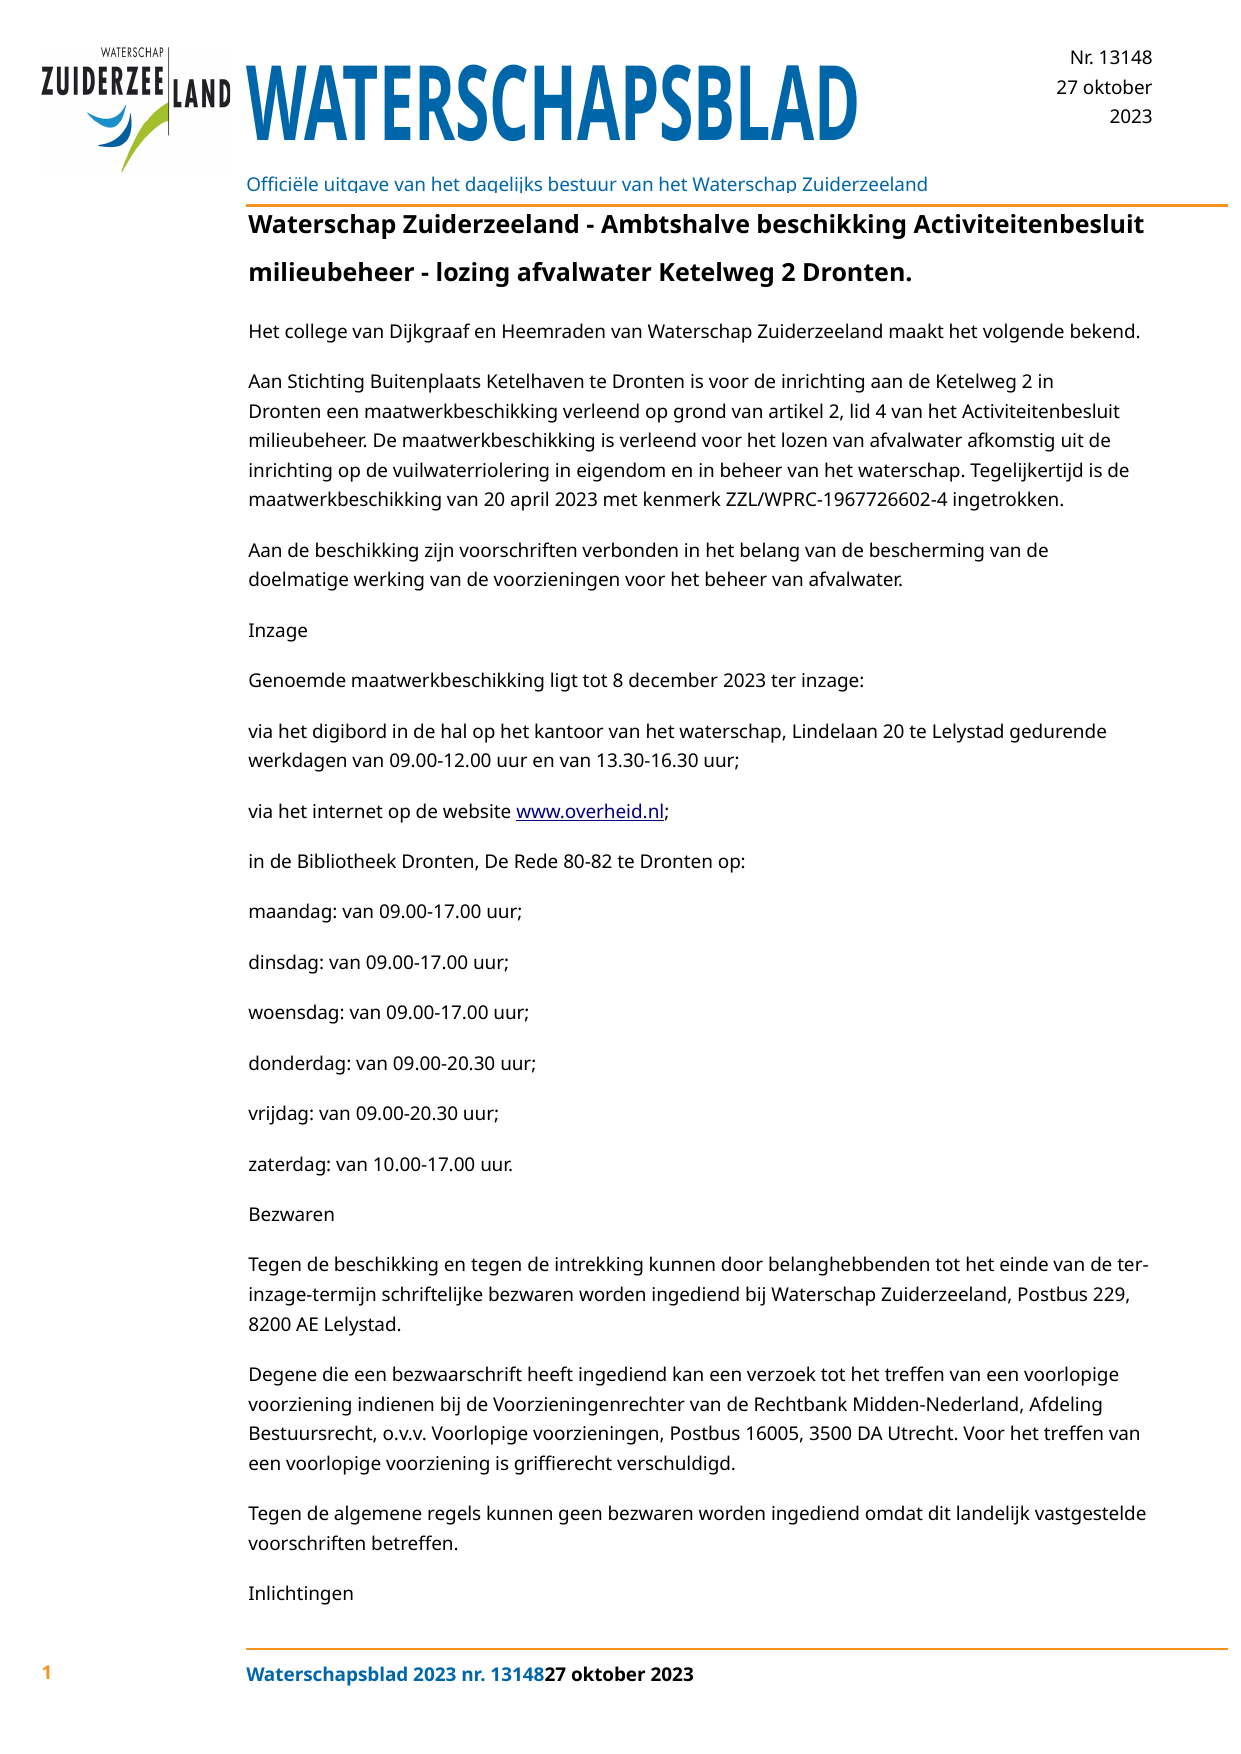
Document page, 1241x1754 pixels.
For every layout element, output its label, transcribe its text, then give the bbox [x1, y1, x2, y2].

text Tegen de algemene regels kunnen geen bezwaren worden ingediend omdat dit landelijk vastgestelde voorschriften betreffen. [248, 1500, 1152, 1556]
text woensdag: van 09.00-17.00 uur; [248, 999, 1152, 1025]
text dinsdag: van 09.00-17.00 uur; [248, 949, 1152, 975]
text via het digibord in de hal op het kantoor van het waterschap, Lindelaan 20 te Lelystad gedurende werkdagen van 09.00-12.00 uur en van 13.30-16.30 uur; [248, 718, 1152, 773]
text Aan de beschikking zijn voorschriften verbonden in het belang van de bescherming van de doelmatige werking van de voorzieningen voor het beheer van afvalwater. [248, 537, 1152, 592]
text Degene die een bezwaarschrift heeft ingediend kan een verzoek tot het treffen van een voorlopige voorziening indienen bij de Voorzieningenrechter van de Rechtbank Midden-Nederland, Afdeling Bestuursrecht, o.v.v. Voorlopige voorzieningen, Postbus 16005, 3500 DA Utrecht. Voor het treffen van een voorlopige voorziening is griffierecht verschuldigd. [248, 1361, 1152, 1476]
text Aan Stichting Buitenplaats Ketelhaven te Dronten is voor de inrichting aan de Ketelweg 2 in Dronten een maatwerkbeschikking verleend op grond van artikel 2, lid 4 van het Activiteitenbesluit milieubeheer. De maatwerkbeschikking is verleend voor het lozen van afvalwater afkomstig uit de inrichting op de vuilwaterriolering in eigendom en in beheer van het waterschap. Tegelijkertijd is de maatwerkbeschikking van 20 april 2023 met kenmerk ZZL/WPRC-1967726602-4 ingetrokken. [248, 368, 1152, 512]
picture [41, 47, 231, 172]
text maandag: van 09.00-17.00 uur; [248, 899, 1152, 924]
text Waterschap Zuiderzeeland - Ambtshalve beschikking Activiteitenbesluit milieubeheer - lozing afvalwater Ketelweg 2 Dronten. [248, 207, 1152, 288]
text via het internet op de website www.overheid.nl; [248, 798, 1152, 824]
text Inlichtingen [248, 1580, 1152, 1606]
text Inzage [248, 617, 1152, 643]
text Tegen de beschikking en tegen de intrekking kunnen door belanghebbenden tot het einde van de ter-inzage-termijn schriftelijke bezwaren worden ingediend bij Waterschap Zuiderzeeland, Postbus 229, 8200 AE Lelystad. [248, 1252, 1152, 1337]
text Het college van Dijkgraaf en Heemraden van Waterschap Zuiderzeeland maakt het volgende bekend. [248, 318, 1152, 344]
text in de Bibliotheek Dronten, De Rede 80-82 te Dronten op: [248, 848, 1152, 874]
text vrijdag: van 09.00-20.30 uur; [248, 1100, 1152, 1126]
text Bezwaren [248, 1201, 1152, 1227]
text Genoemde maatwerkbeschikking ligt tot 8 december 2023 ter inzage: [248, 667, 1152, 693]
text zaterdag: van 10.00-17.00 uur. [248, 1151, 1152, 1177]
text donderdag: van 09.00-20.30 uur; [248, 1050, 1152, 1076]
